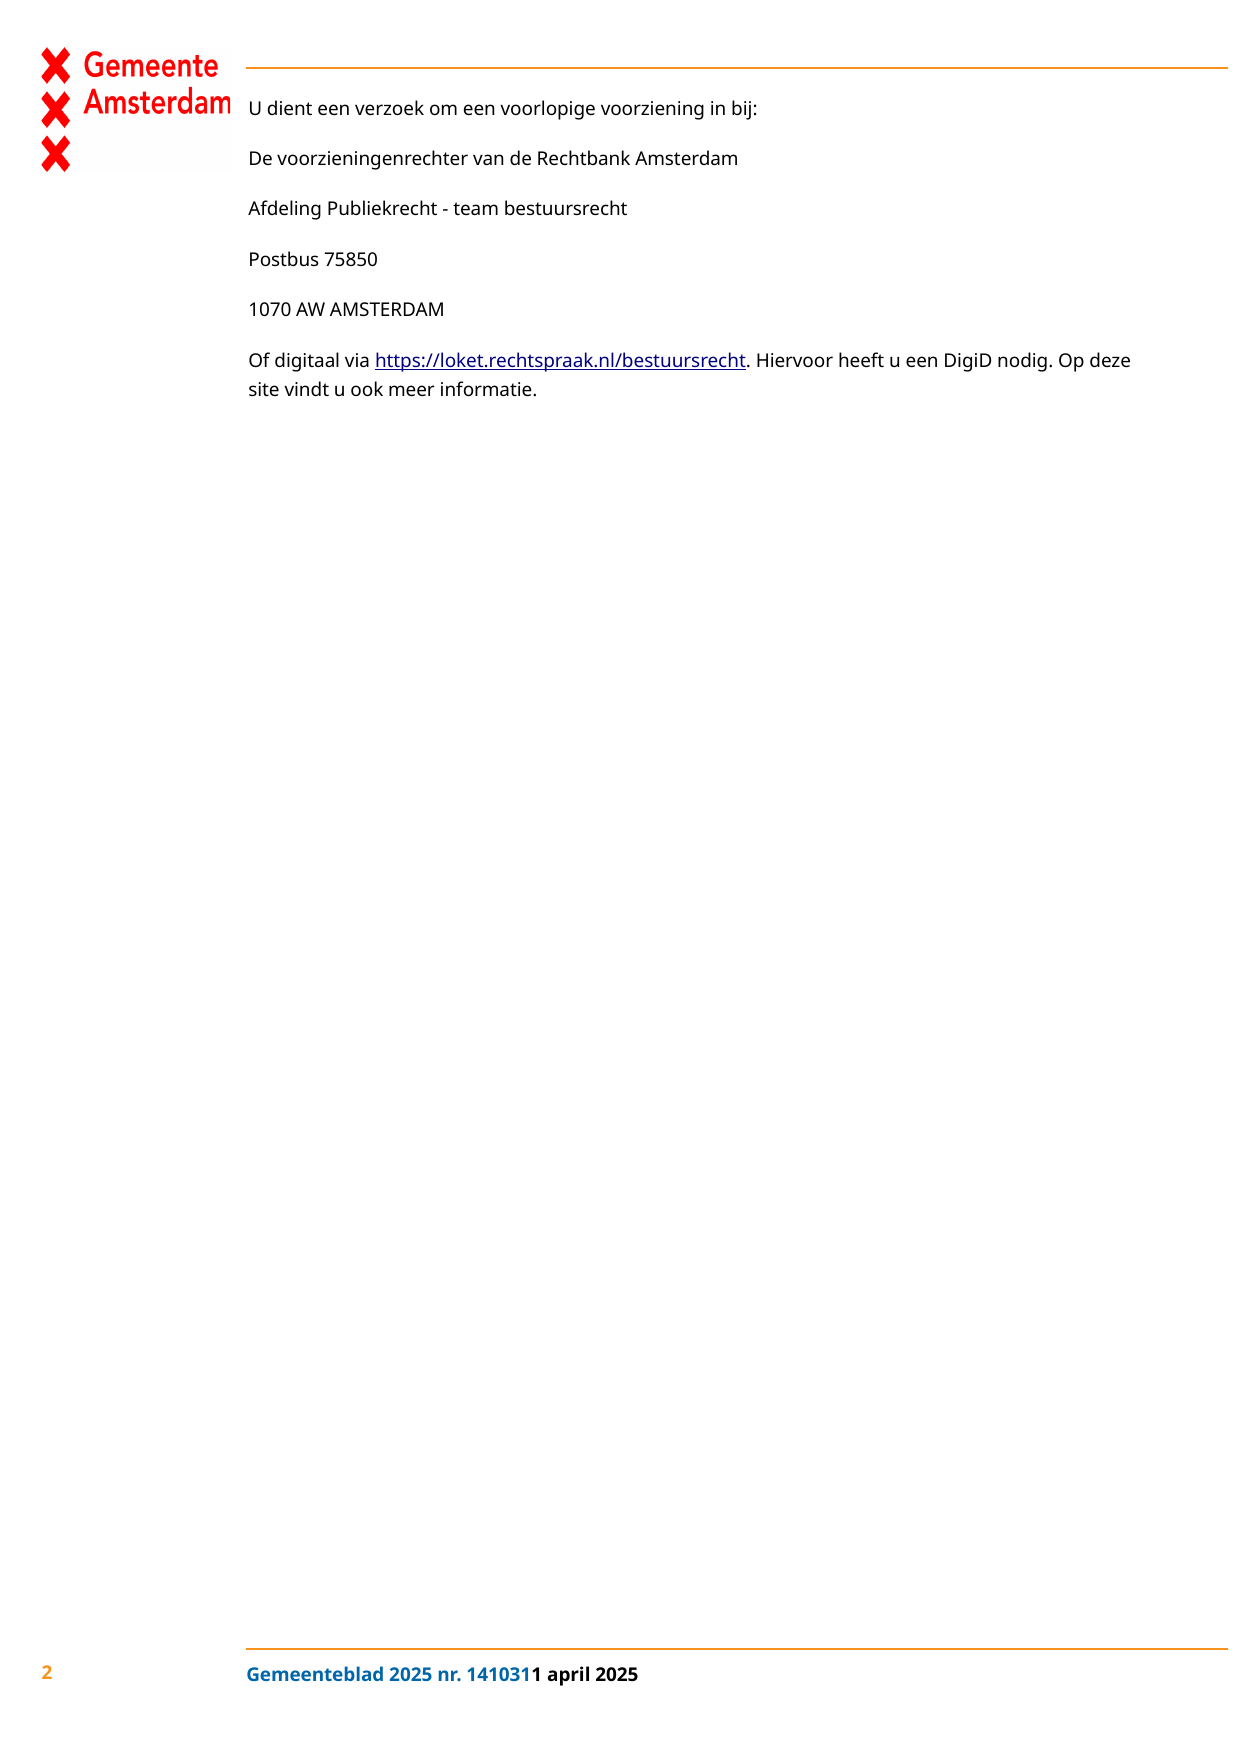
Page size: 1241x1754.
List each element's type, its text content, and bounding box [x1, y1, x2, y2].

text Postbus 75850 [248, 246, 1152, 272]
picture [41, 47, 231, 172]
text 1070 AW AMSTERDAM [248, 296, 1152, 322]
text Of digitaal via https://loket.rechtspraak.nl/bestuursrecht. Hiervoor heeft u een DigiD nodig. Op deze site vindt u ook meer informatie. [248, 347, 1152, 402]
text Afdeling Publiekrecht - team bestuursrecht [248, 196, 1152, 221]
text U dient een verzoek om een voorlopige voorziening in bij: [248, 95, 1152, 121]
text De voorzieningenrechter van de Rechtbank Amsterdam [248, 145, 1152, 171]
